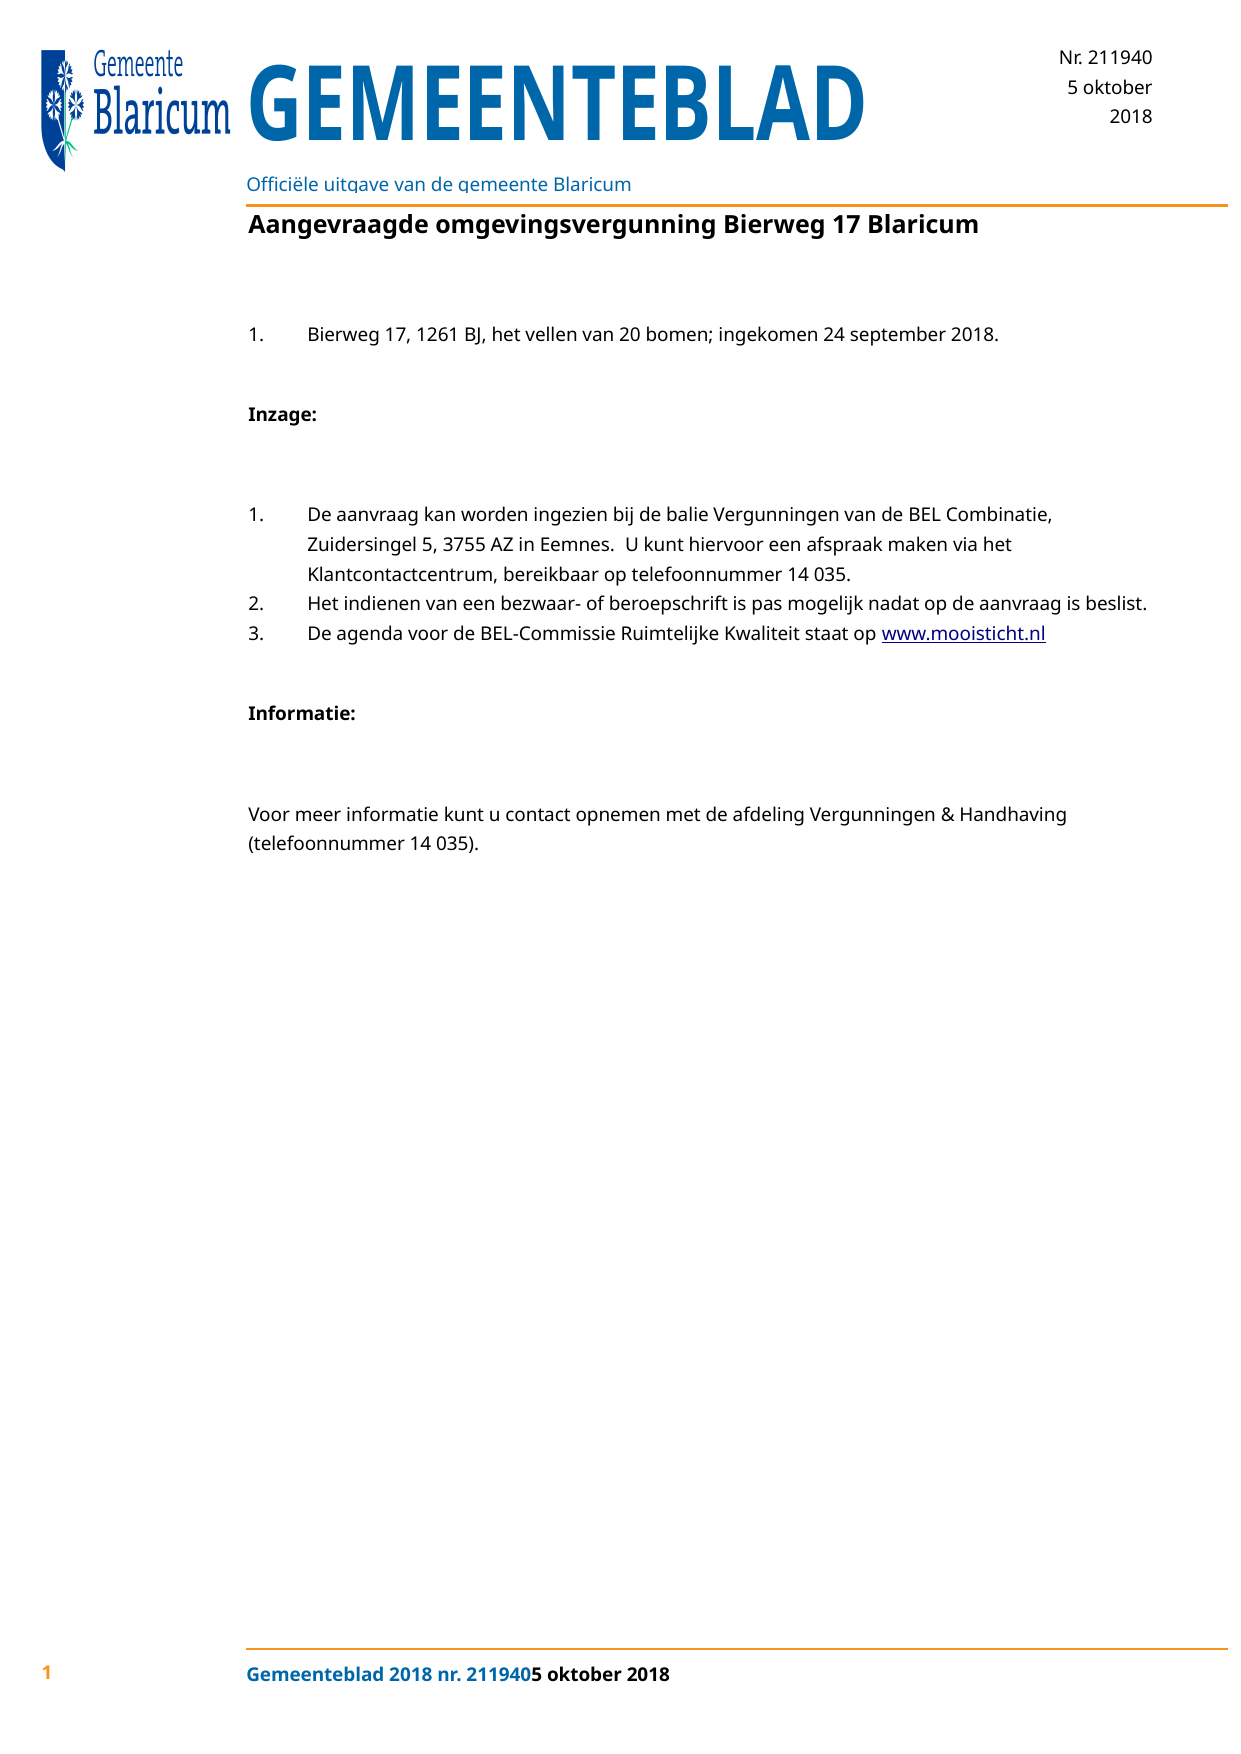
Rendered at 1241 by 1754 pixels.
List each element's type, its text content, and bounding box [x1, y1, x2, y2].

text Aangevraagde omgevingsvergunning Bierweg 17 Blaricum [248, 207, 1152, 241]
list De agenda voor de BEL-Commissie Ruimtelijke Kwaliteit staat op www.mooisticht.nl [248, 620, 1152, 646]
list Bierweg 17, 1261 BJ, het vellen van 20 bomen; ingekomen 24 september 2018. [248, 321, 1152, 346]
text Informatie: [248, 700, 1152, 726]
text Voor meer informatie kunt u contact opnemen met de afdeling Vergunningen & Handhaving (telefoonnummer 14 035). [248, 801, 1152, 856]
picture [41, 47, 231, 172]
text Inzage: [248, 401, 1152, 426]
list Het indienen van een bezwaar- of beroepschrift is pas mogelijk nadat op de aanvraag is beslist. [248, 590, 1152, 616]
list De aanvraag kan worden ingezien bij de balie Vergunningen van de BEL Combinatie, Zuidersingel 5, 3755 AZ in Eemnes. U kunt hiervoor een afspraak maken via het Klantcontactcentrum, bereikbaar op telefoonnummer 14 035. [248, 502, 1152, 586]
